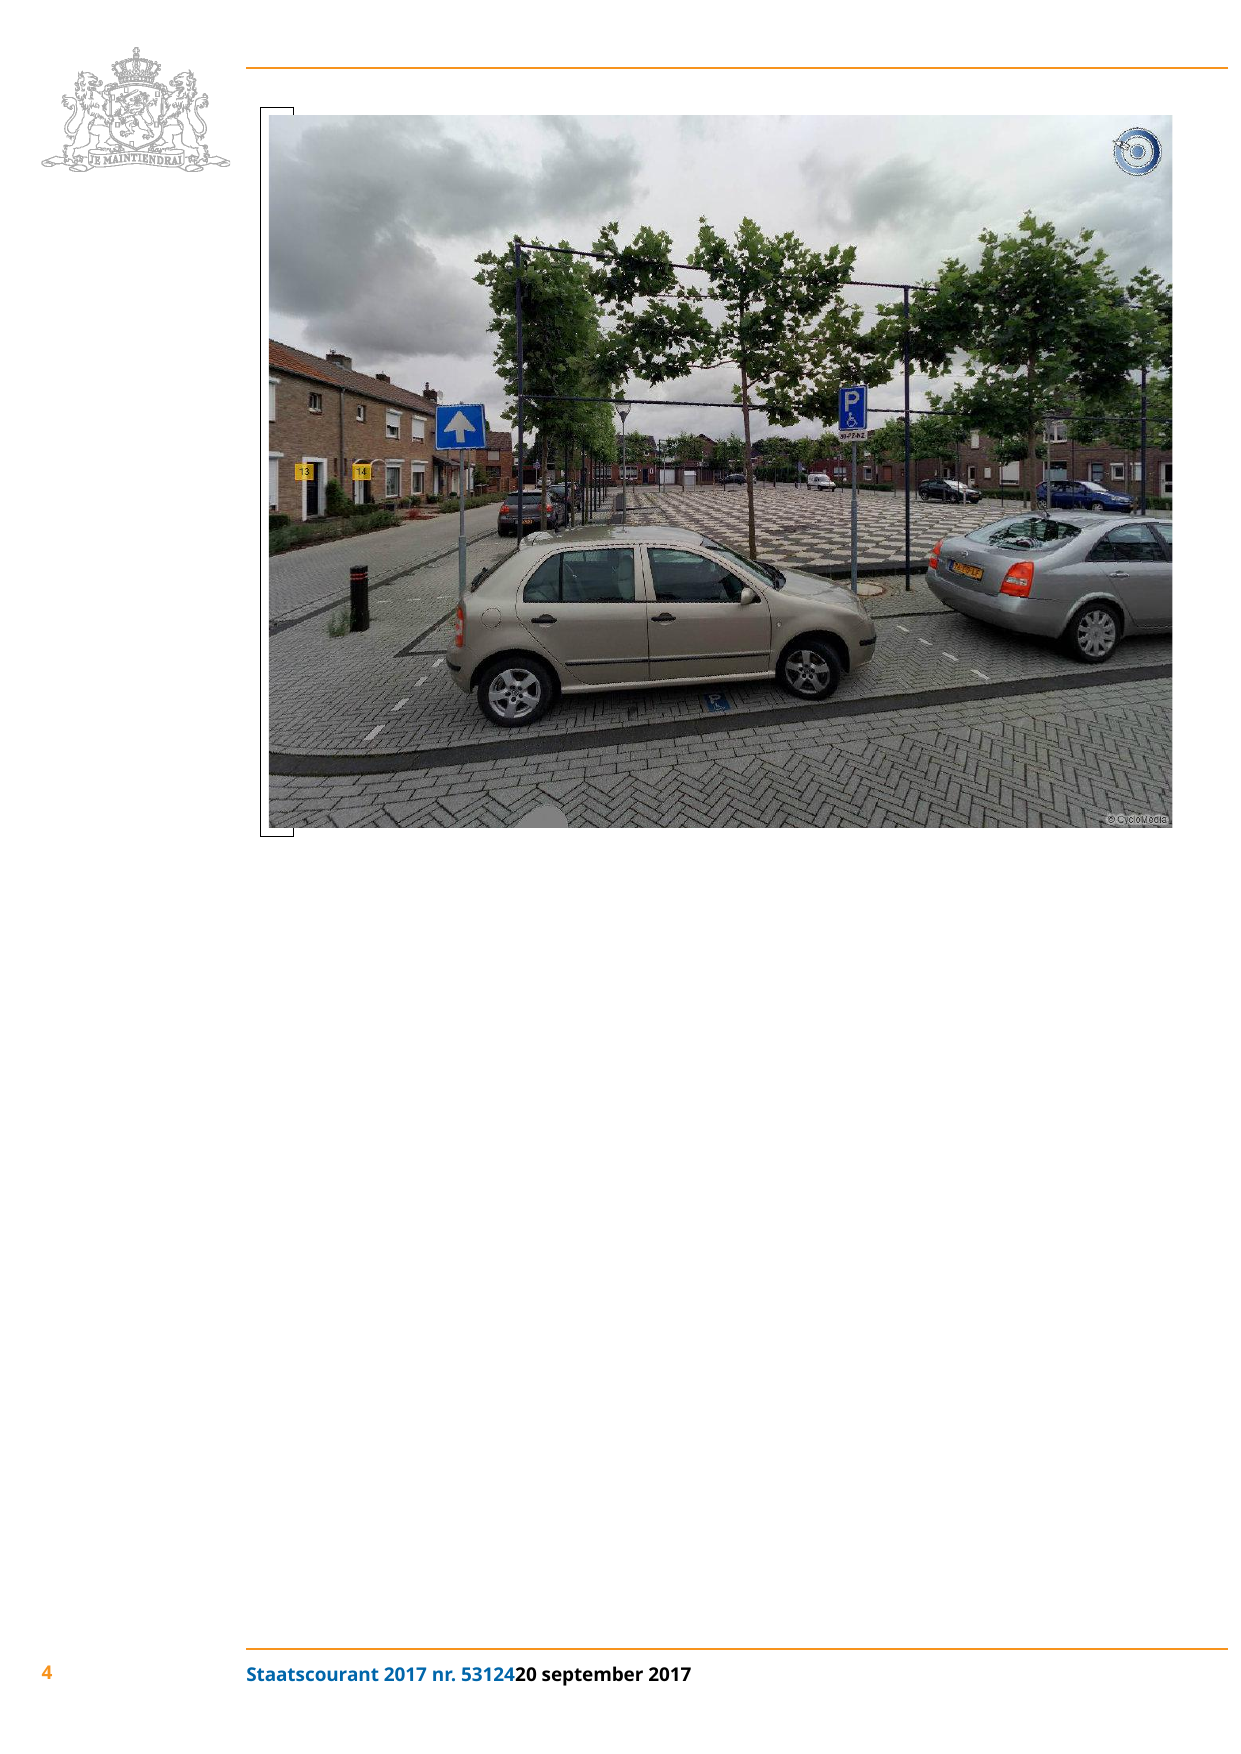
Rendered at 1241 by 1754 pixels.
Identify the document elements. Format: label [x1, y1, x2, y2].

picture [268, 115, 1173, 828]
picture [41, 47, 231, 172]
